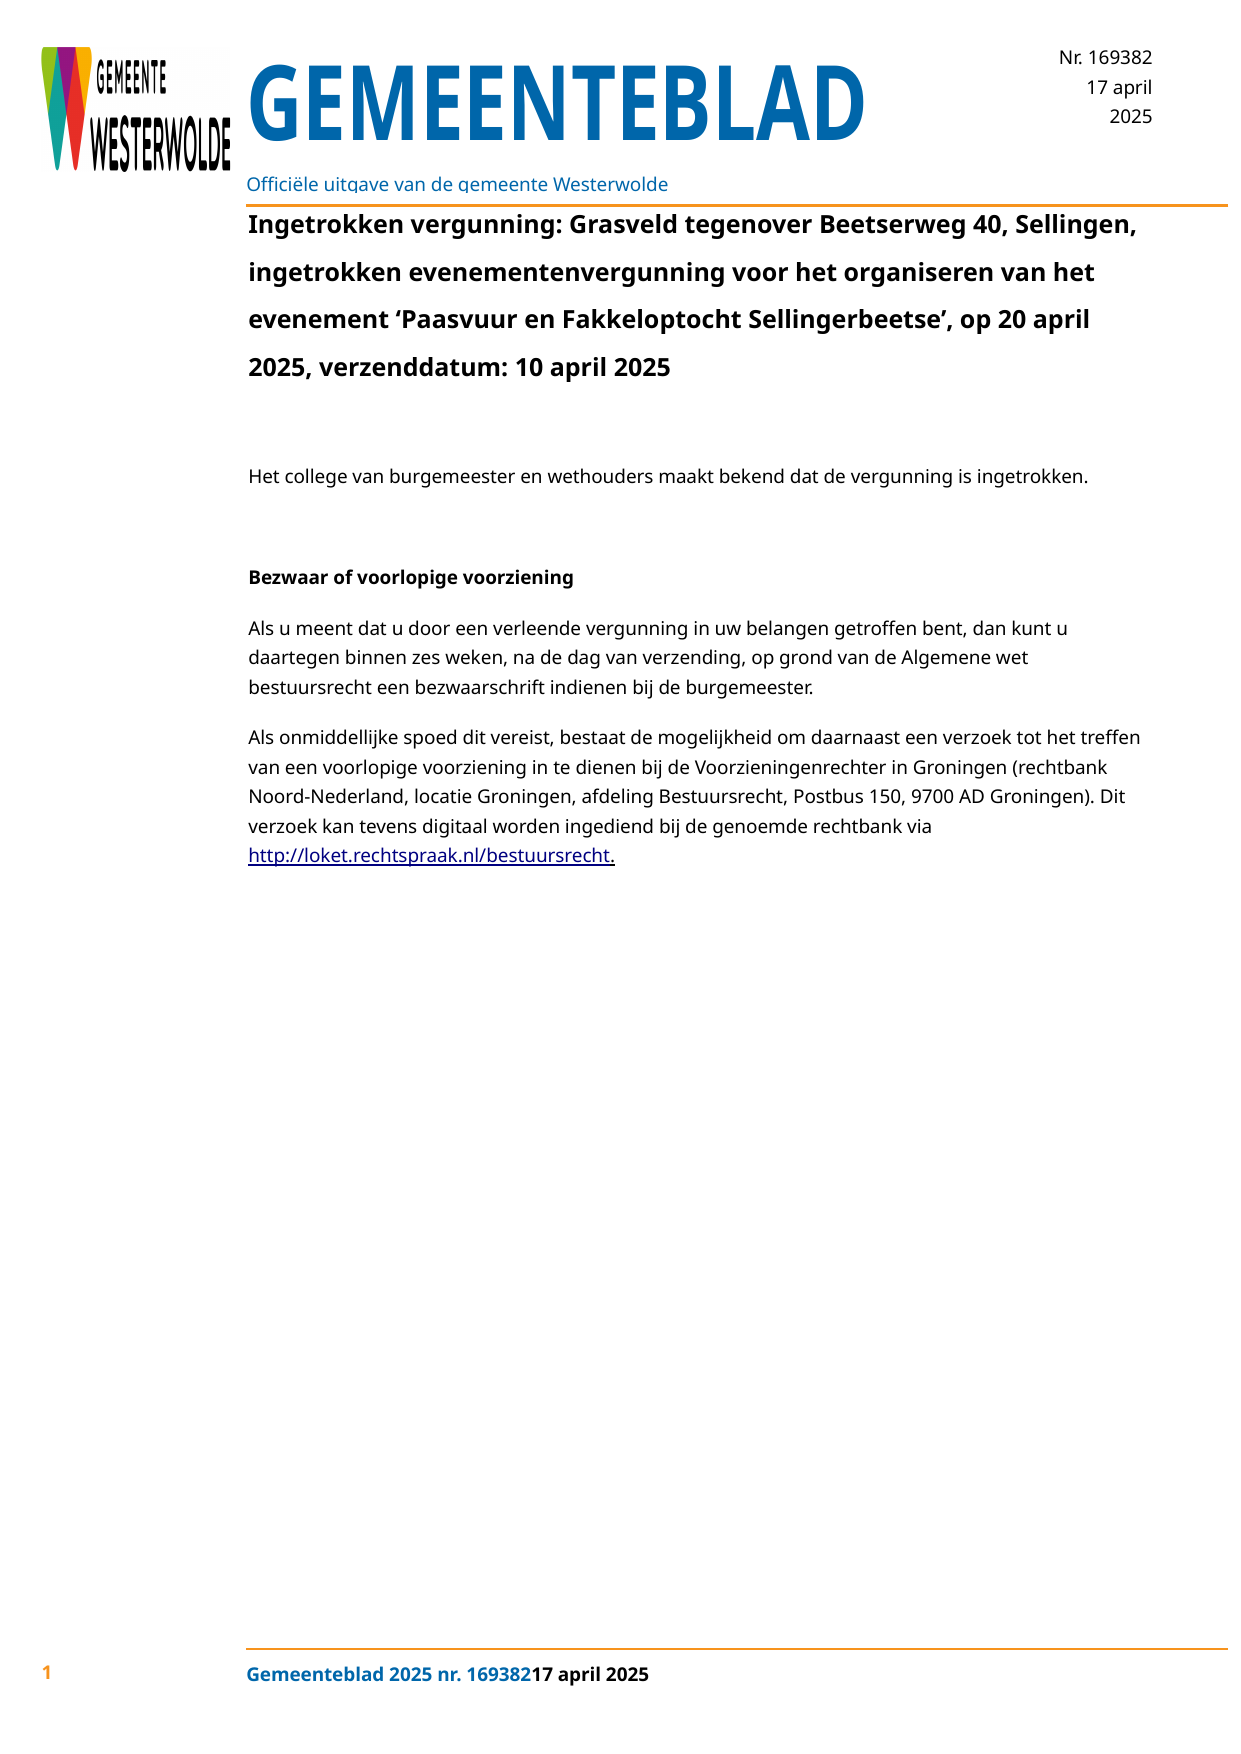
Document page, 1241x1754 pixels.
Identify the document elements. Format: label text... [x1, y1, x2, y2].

text Het college van burgemeester en wethouders maakt bekend dat de vergunning is ingetrokken. [248, 463, 1152, 489]
text Als u meent dat u door een verleende vergunning in uw belangen getroffen bent, dan kunt u daartegen binnen zes weken, na de dag van verzending, op grond van de Algemene wet bestuursrecht een bezwaarschrift indienen bij de burgemeester. [248, 615, 1152, 700]
picture [41, 47, 231, 172]
text Bezwaar of voorlopige voorziening [248, 564, 1152, 590]
text Als onmiddellijke spoed dit vereist, bestaat de mogelijkheid om daarnaast een verzoek tot het treffen van een voorlopige voorziening in te dienen bij de Voorzieningenrechter in Groningen (rechtbank Noord-Nederland, locatie Groningen, afdeling Bestuursrecht, Postbus 150, 9700 AD Groningen). Dit verzoek kan tevens digitaal worden ingediend bij de genoemde rechtbank via http://loket.rechtspraak.nl/bestuursrecht. [248, 724, 1152, 868]
text Ingetrokken vergunning: Grasveld tegenover Beetserweg 40, Sellingen, ingetrokken evenementenvergunning voor het organiseren van het evenement ‘Paasvuur en Fakkeloptocht Sellingerbeetse’, op 20 april 2025, verzenddatum: 10 april 2025 [248, 207, 1152, 384]
